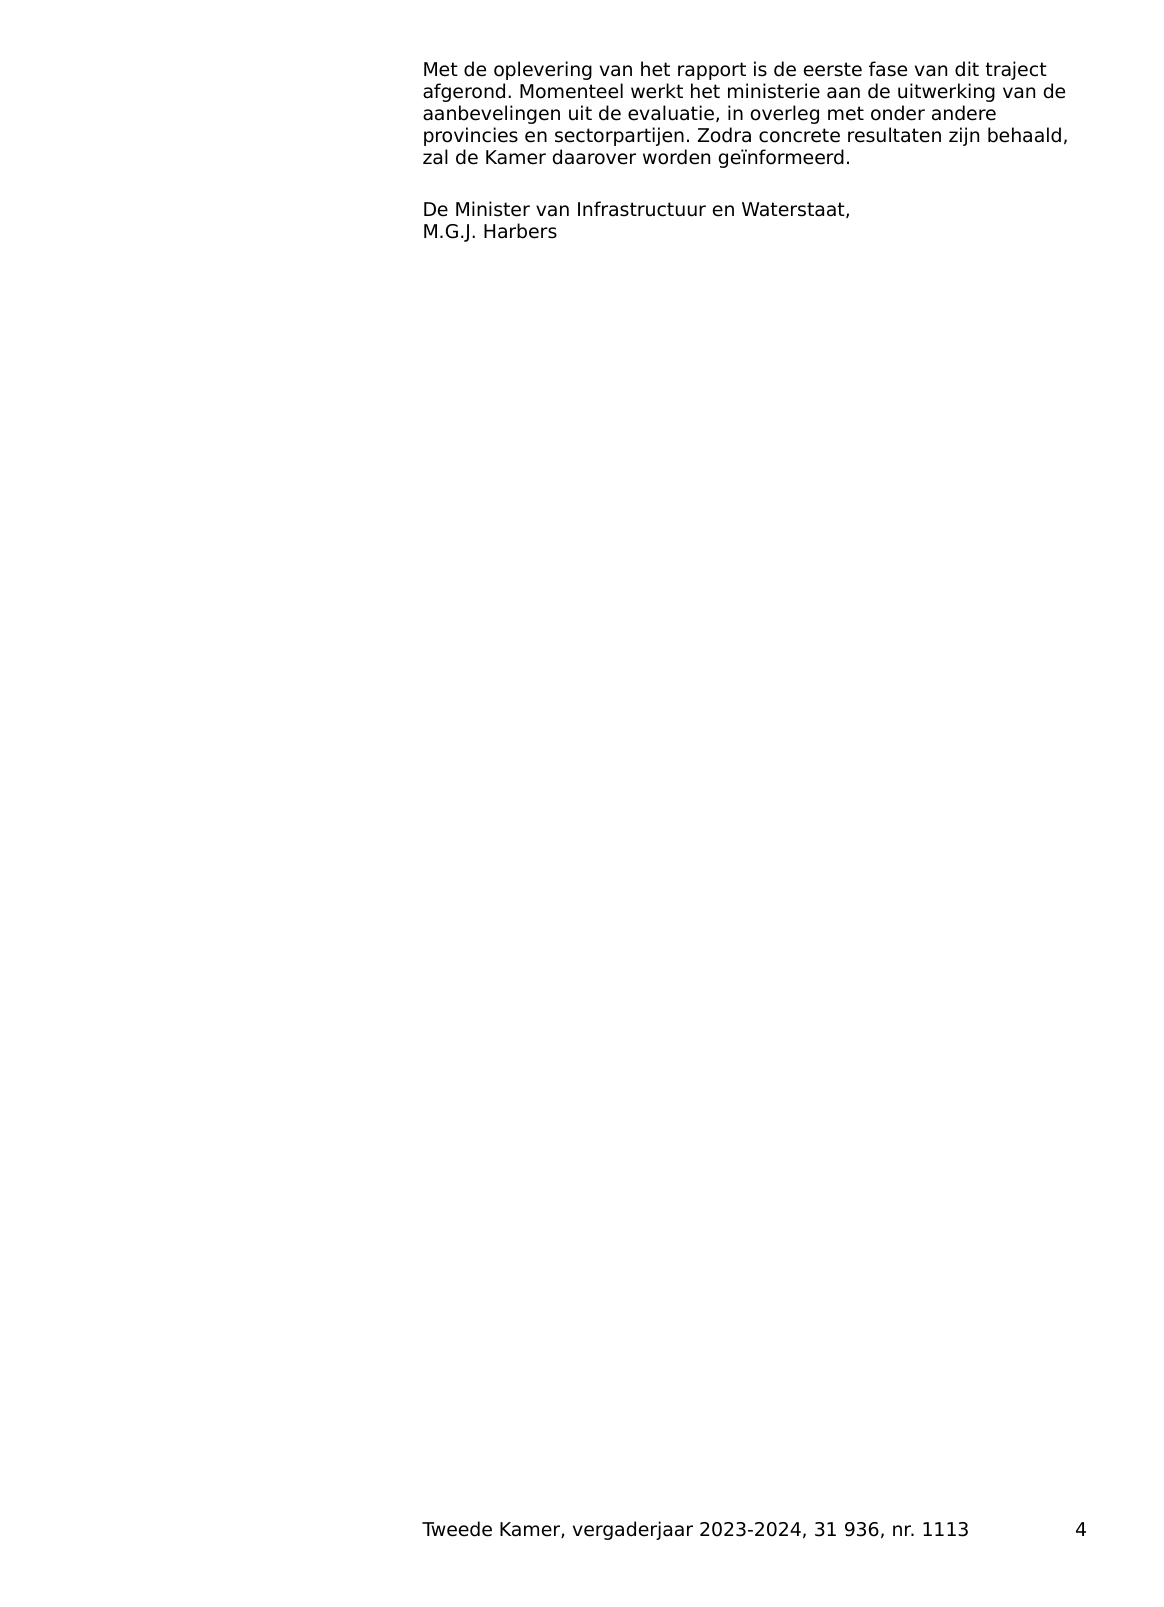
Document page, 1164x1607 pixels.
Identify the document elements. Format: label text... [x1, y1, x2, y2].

text Met de oplevering van het rapport is de eerste fase van dit traject afgerond. Momenteel werkt het ministerie aan de uitwerking van de aanbevelingen uit de evaluatie, in overleg met onder andere provincies en sectorpartijen. Zodra concrete resultaten zijn behaald, zal de Kamer daarover worden geïnformeerd. [422, 59, 1087, 169]
text De Minister van Infrastructuur en Waterstaat, M.G.J. Harbers [422, 199, 1087, 243]
